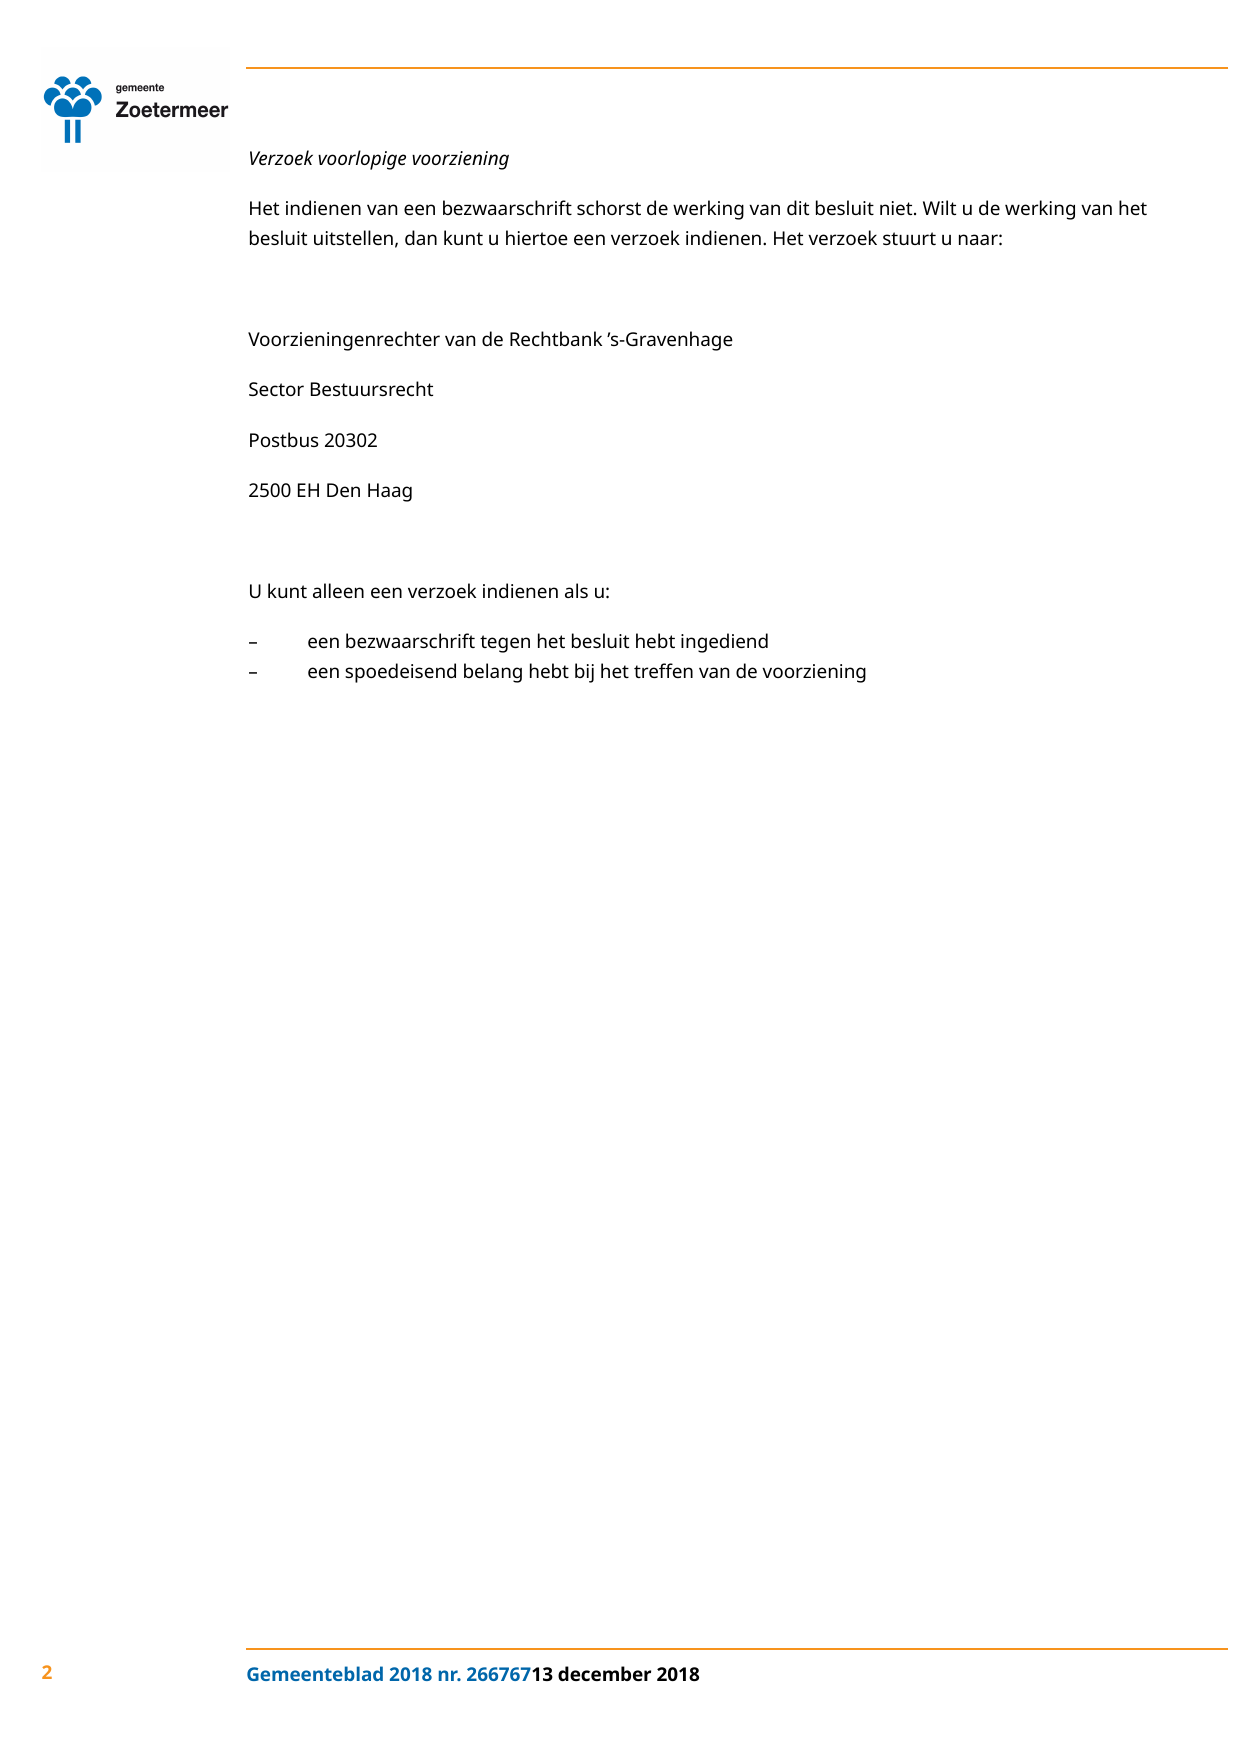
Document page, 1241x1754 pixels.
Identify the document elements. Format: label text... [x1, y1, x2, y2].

list een bezwaarschrift tegen het besluit hebt ingediend [248, 628, 1152, 654]
text U kunt alleen een verzoek indienen als u: [248, 578, 1152, 604]
text Postbus 20302 [248, 427, 1152, 453]
text Sector Bestuursrecht [248, 376, 1152, 402]
list een spoedeisend belang hebt bij het treffen van de voorziening [248, 658, 1152, 684]
text Voorzieningenrechter van de Rechtbank ’s-Gravenhage [248, 326, 1152, 352]
picture [41, 47, 231, 172]
text 2500 EH Den Haag [248, 477, 1152, 503]
text Verzoek voorlopige voorziening [248, 145, 1152, 171]
text Het indienen van een bezwaarschrift schorst de werking van dit besluit niet. Wilt u de werking van het besluit uitstellen, dan kunt u hiertoe een verzoek indienen. Het verzoek stuurt u naar: [248, 196, 1152, 251]
